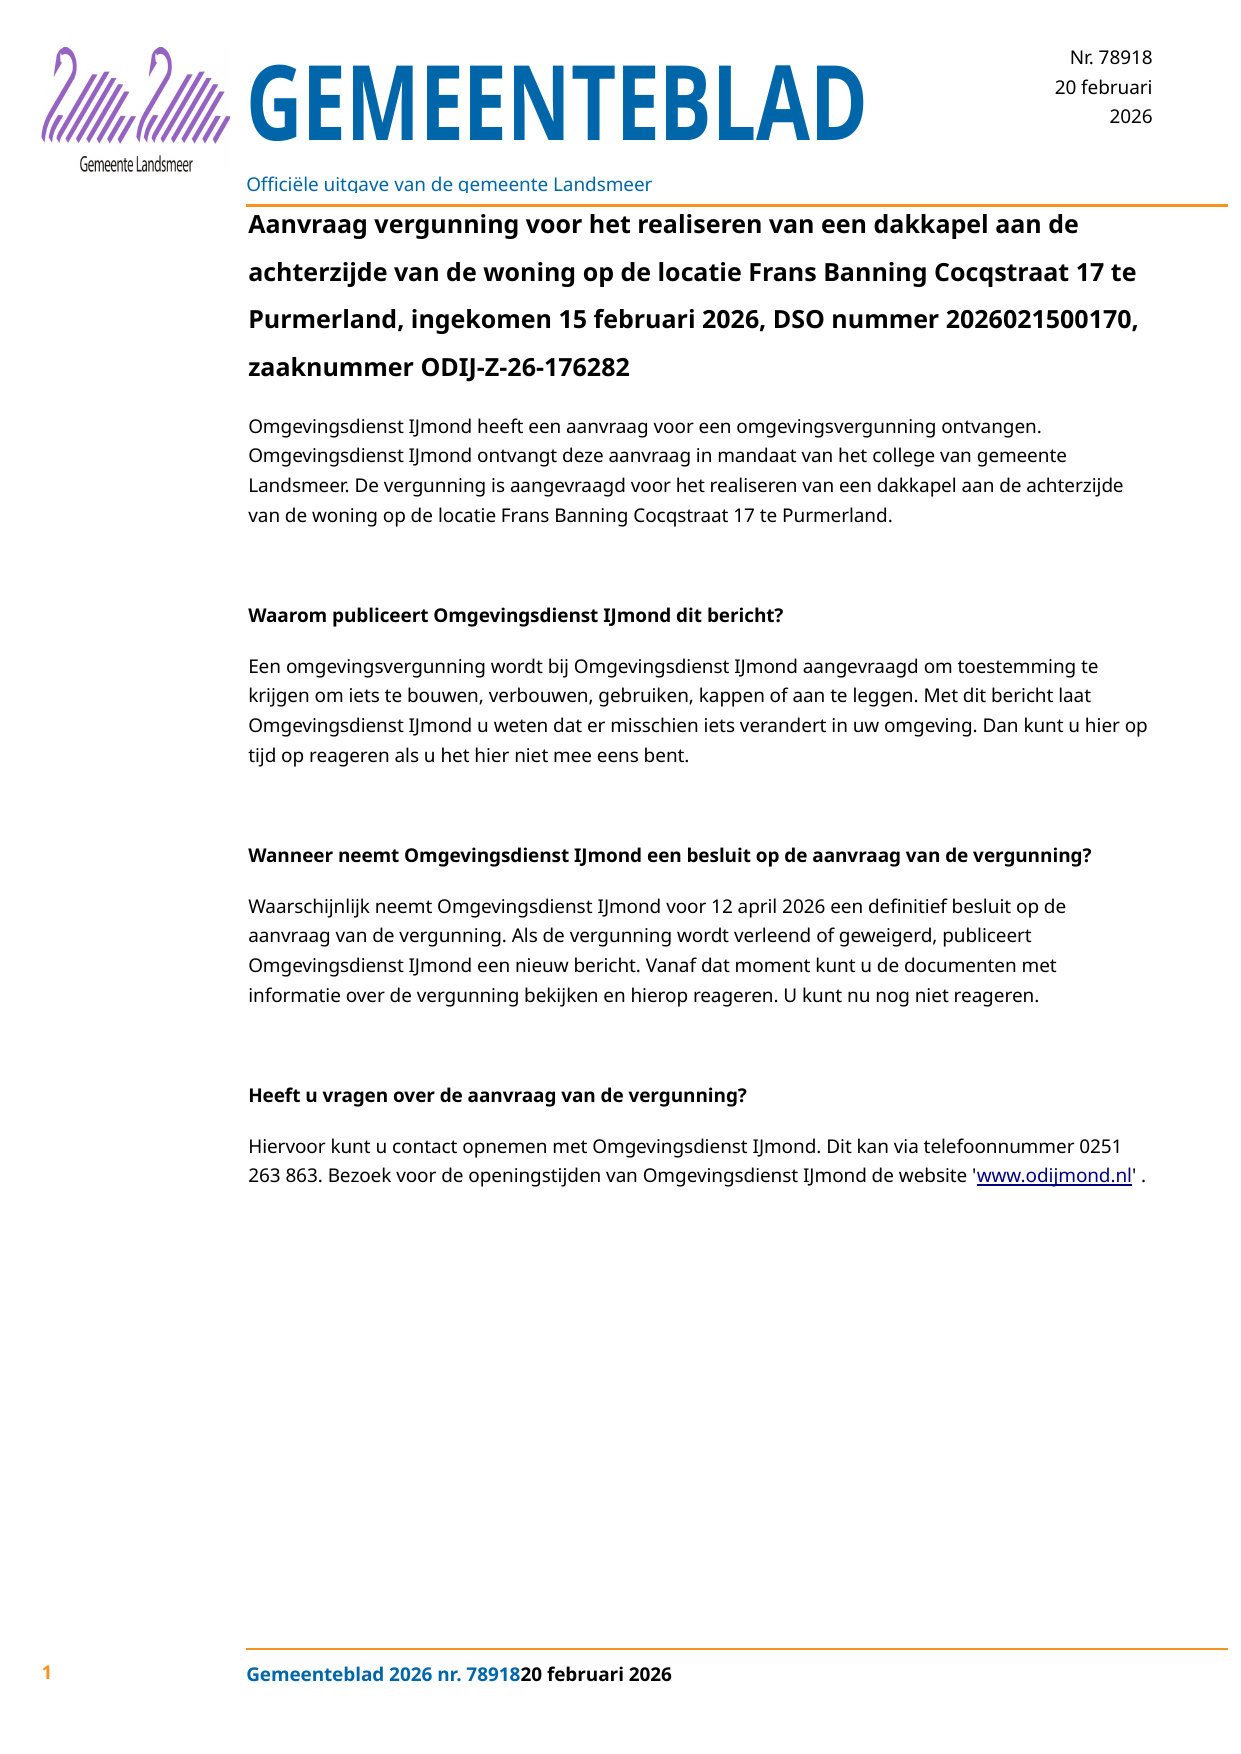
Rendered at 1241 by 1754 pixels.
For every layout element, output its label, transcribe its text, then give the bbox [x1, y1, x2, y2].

picture [41, 47, 231, 172]
text Waarschijnlijk neemt Omgevingsdienst IJmond voor 12 april 2026 een definitief besluit op de aanvraag van de vergunning. Als de vergunning wordt verleend of geweigerd, publiceert Omgevingsdienst IJmond een nieuw bericht. Vanaf dat moment kunt u de documenten met informatie over de vergunning bekijken en hierop reageren. U kunt nu nog niet reageren. [248, 893, 1152, 1008]
text Heeft u vragen over de aanvraag van de vergunning? [248, 1083, 1152, 1108]
text Een omgevingsvergunning wordt bij Omgevingsdienst IJmond aangevraagd om toestemming te krijgen om iets te bouwen, verbouwen, gebruiken, kappen of aan te leggen. Met dit bericht laat Omgevingsdienst IJmond u weten dat er misschien iets verandert in uw omgeving. Dan kunt u hier op tijd op reageren als u het hier niet mee eens bent. [248, 653, 1152, 768]
text Waarom publiceert Omgevingsdienst IJmond dit bericht? [248, 603, 1152, 628]
text Omgevingsdienst IJmond heeft een aanvraag voor een omgevingsvergunning ontvangen. Omgevingsdienst IJmond ontvangt deze aanvraag in mandaat van het college van gemeente Landsmeer. De vergunning is aangevraagd voor het realiseren van een dakkapel aan de achterzijde van de woning op de locatie Frans Banning Cocqstraat 17 te Purmerland. [248, 413, 1152, 528]
text Hiervoor kunt u contact opnemen met Omgevingsdienst IJmond. Dit kan via telefoonnummer 0251 263 863. Bezoek voor de openingstijden van Omgevingsdienst IJmond de website 'www.odijmond.nl' . [248, 1133, 1152, 1188]
text Wanneer neemt Omgevingsdienst IJmond een besluit op de aanvraag van de vergunning? [248, 843, 1152, 868]
text Aanvraag vergunning voor het realiseren van een dakkapel aan de achterzijde van de woning op de locatie Frans Banning Cocqstraat 17 te Purmerland, ingekomen 15 februari 2026, DSO nummer 2026021500170, zaaknummer ODIJ-Z-26-176282 [248, 207, 1152, 384]
